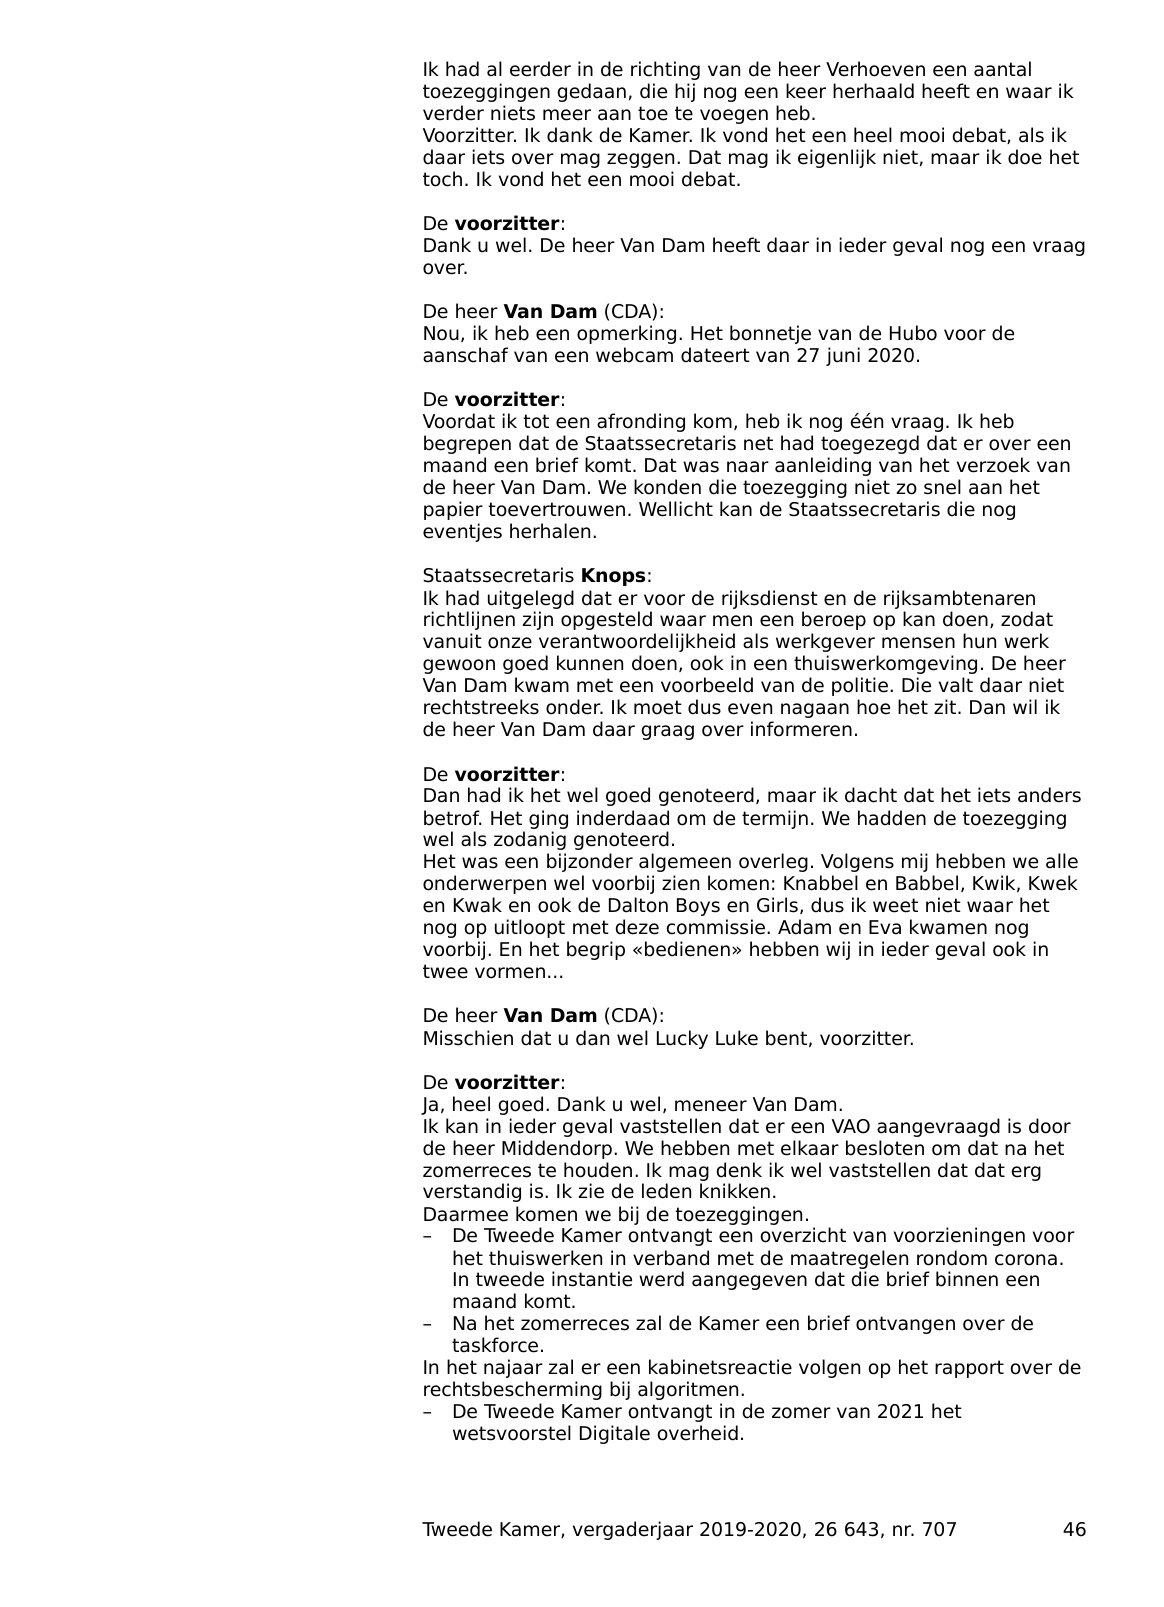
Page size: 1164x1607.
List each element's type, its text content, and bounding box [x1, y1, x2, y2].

text – Na het zomerreces zal de Kamer een brief ontvangen over de taskforce. [422, 1313, 1087, 1357]
text De heer Van Dam (CDA): [422, 1005, 1087, 1027]
text Ik had uitgelegd dat er voor de rijksdienst en de rijksambtenaren richtlijnen zijn opgesteld waar men een beroep op kan doen, zodat vanuit onze verantwoordelijkheid als werkgever mensen hun werk gewoon goed kunnen doen, ook in een thuiswerkomgeving. De heer Van Dam kwam met een voorbeeld van de politie. Die valt daar niet rechtstreeks onder. Ik moet dus even nagaan hoe het zit. Dan wil ik de heer Van Dam daar graag over informeren. [422, 587, 1087, 741]
text Daarmee komen we bij de toezeggingen. [422, 1203, 1087, 1225]
text In het najaar zal er een kabinetsreactie volgen op het rapport over de rechtsbescherming bij algoritmen. [422, 1357, 1087, 1401]
text Ik kan in ieder geval vaststellen dat er een VAO aangevraagd is door de heer Middendorp. We hebben met elkaar besloten om dat na het zomerreces te houden. Ik mag denk ik wel vaststellen dat dat erg verstandig is. Ik zie de leden knikken. [422, 1116, 1087, 1203]
text Staatssecretaris Knops: [422, 565, 1087, 587]
text – De Tweede Kamer ontvangt in de zomer van 2021 het wetsvoorstel Digitale overheid. [422, 1401, 1087, 1445]
text De voorzitter: [422, 213, 1087, 235]
text Dank u wel. De heer Van Dam heeft daar in ieder geval nog een vraag over. [422, 235, 1087, 279]
text De voorzitter: [422, 1072, 1087, 1093]
text Dan had ik het wel goed genoteerd, maar ik dacht dat het iets anders betrof. Het ging inderdaad om de termijn. We hadden de toezegging wel als zodanig genoteerd. [422, 785, 1087, 851]
text Voordat ik tot een afronding kom, heb ik nog één vraag. Ik heb begrepen dat de Staatssecretaris net had toegezegd dat er over een maand een brief komt. Dat was naar aanleiding van het verzoek van de heer Van Dam. We konden die toezegging niet zo snel aan het papier toevertrouwen. Wellicht kan de Staatssecretaris die nog eventjes herhalen. [422, 411, 1087, 543]
text De voorzitter: [422, 389, 1087, 411]
text Voorzitter. Ik dank de Kamer. Ik vond het een heel mooi debat, als ik daar iets over mag zeggen. Dat mag ik eigenlijk niet, maar ik doe het toch. Ik vond het een mooi debat. [422, 125, 1087, 191]
text Nou, ik heb een opmerking. Het bonnetje van de Hubo voor de aanschaf van een webcam dateert van 27 juni 2020. [422, 323, 1087, 367]
text Ja, heel goed. Dank u wel, meneer Van Dam. [422, 1093, 1087, 1116]
text Misschien dat u dan wel Lucky Luke bent, voorzitter. [422, 1027, 1087, 1049]
text Ik had al eerder in de richting van de heer Verhoeven een aantal toezeggingen gedaan, die hij nog een keer herhaald heeft en waar ik verder niets meer aan toe te voegen heb. [422, 59, 1087, 125]
text – De Tweede Kamer ontvangt een overzicht van voorzieningen voor het thuiswerken in verband met de maatregelen rondom corona. In tweede instantie werd aangegeven dat die brief binnen een maand komt. [422, 1225, 1087, 1313]
text De voorzitter: [422, 763, 1087, 785]
text Het was een bijzonder algemeen overleg. Volgens mij hebben we alle onderwerpen wel voorbij zien komen: Knabbel en Babbel, Kwik, Kwek en Kwak en ook de Dalton Boys en Girls, dus ik weet niet waar het nog op uitloopt met deze commissie. Adam en Eva kwamen nog voorbij. En het begrip «bedienen» hebben wij in ieder geval ook in twee vormen... [422, 851, 1087, 983]
text De heer Van Dam (CDA): [422, 301, 1087, 323]
